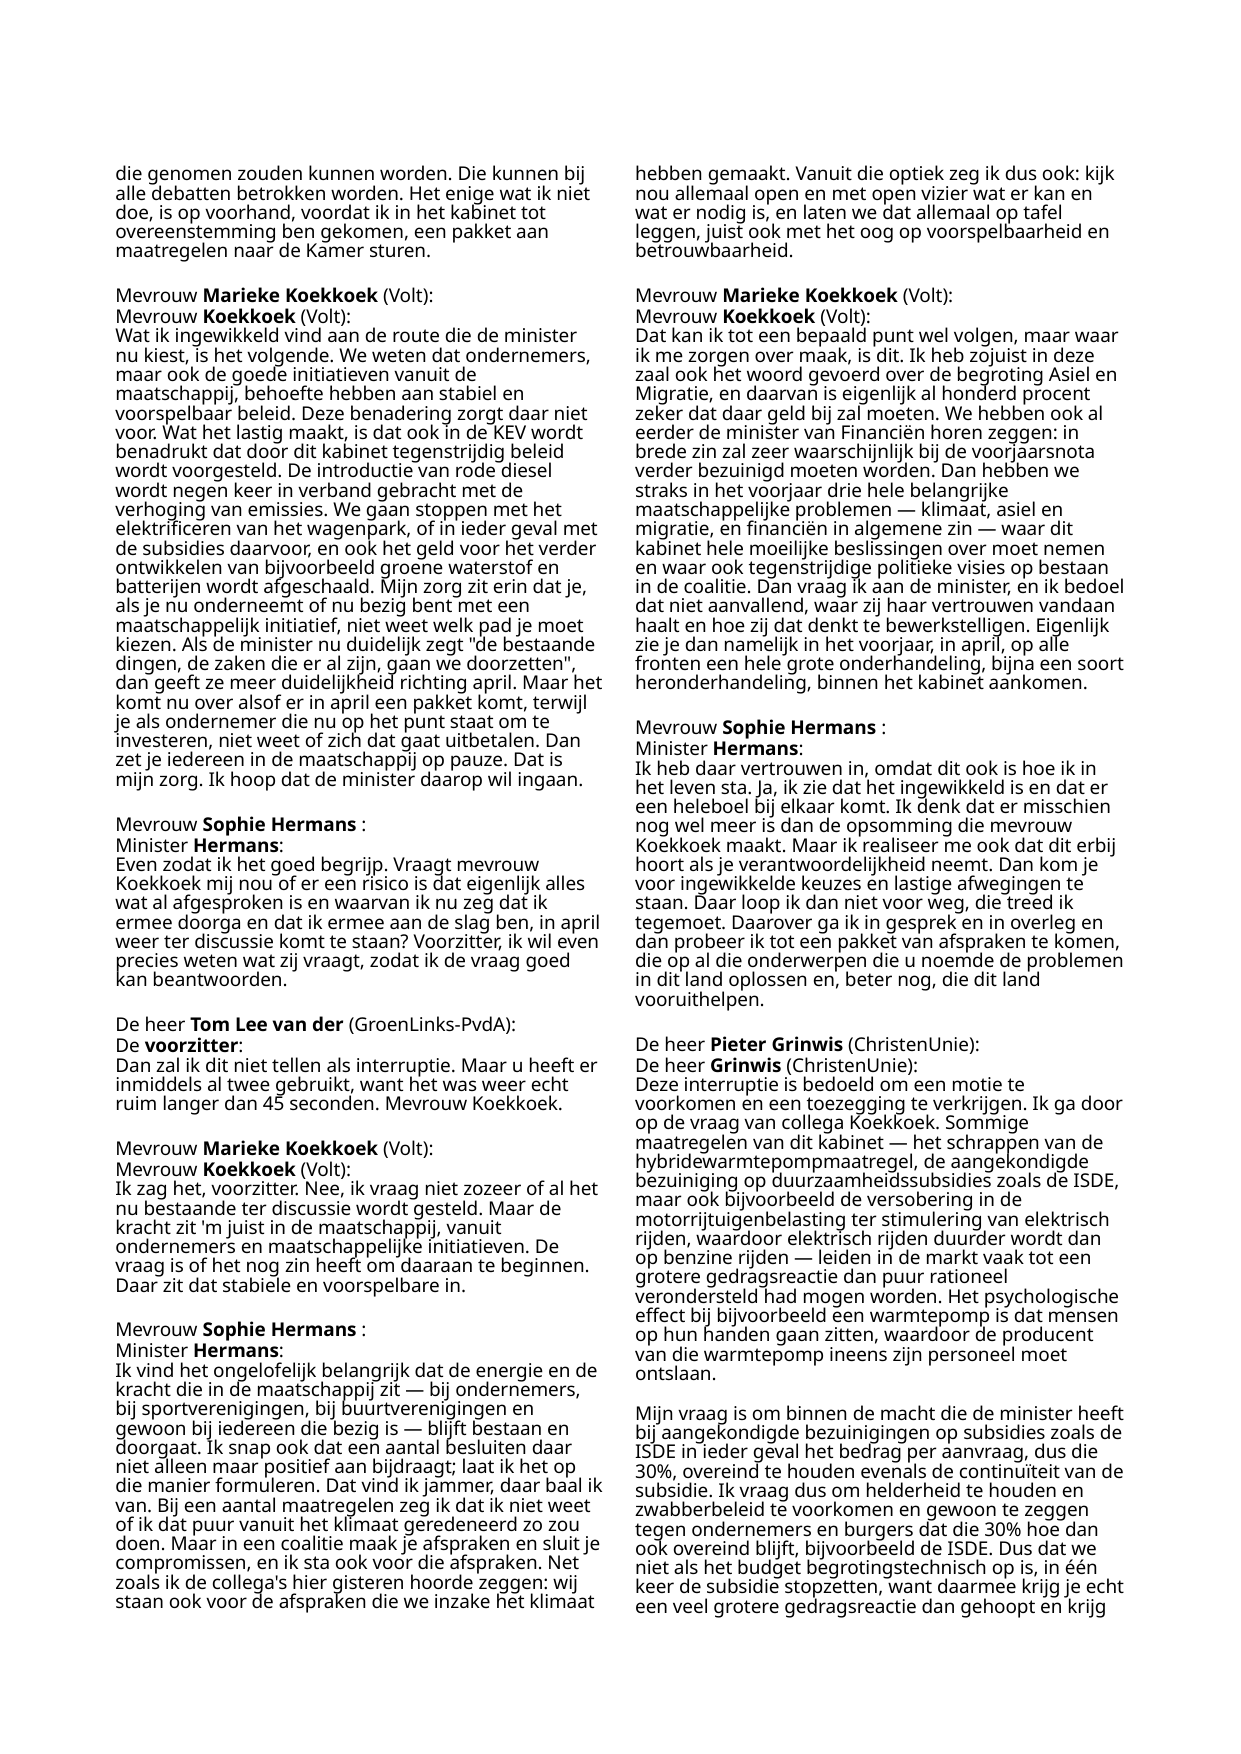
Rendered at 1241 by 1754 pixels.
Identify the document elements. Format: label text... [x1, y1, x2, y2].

text Even zodat ik het goed begrijp. Vraagt mevrouw Koekkoek mij nou of er een risico is dat eigenlijk alles wat al afgesproken is en waarvan ik nu zeg dat ik ermee doorga en dat ik ermee aan de slag ben, in april weer ter discussie komt te staan? Voorzitter, ik wil even precies weten wat zij vraagt, zodat ik de vraag goed kan beantwoorden. [115, 856, 605, 991]
text Mevrouw Sophie Hermans : [635, 714, 1125, 740]
text Ik vind het ongelofelijk belangrijk dat de energie en de kracht die in de maatschappij zit — bij ondernemers, bij sportverenigingen, bij buurtverenigingen en gewoon bij iedereen die bezig is — blijft bestaan en doorgaat. Ik snap ook dat een aantal besluiten daar niet alleen maar positief aan bijdraagt; laat ik het op die manier formuleren. Dat vind ik jammer, daar baal ik van. Bij een aantal maatregelen zeg ik dat ik niet weet of ik dat puur vanuit het klimaat geredeneerd zo zou doen. Maar in een coalitie maak je afspraken en sluit je compromissen, en ik sta ook voor die afspraken. Net zoals ik de collega's hier gisteren hoorde zeggen: wij staan ook voor de afspraken die we inzake het klimaat [115, 1362, 605, 1612]
text Dan zal ik dit niet tellen als interruptie. Maar u heeft er inmiddels al twee gebruikt, want het was weer echt ruim langer dan 45 seconden. Mevrouw Koekkoek. [115, 1057, 605, 1114]
text Ik zag het, voorzitter. Nee, ik vraag niet zozeer of al het nu bestaande ter discussie wordt gesteld. Maar de kracht zit 'm juist in de maatschappij, vanuit ondernemers en maatschappelijke initiatieven. De vraag is of het nog zin heeft om daaraan te beginnen. Daar zit dat stabiele en voorspelbare in. [115, 1180, 605, 1296]
text Dat kan ik tot een bepaald punt wel volgen, maar waar ik me zorgen over maak, is dit. Ik heb zojuist in deze zaal ook het woord gevoerd over de begroting Asiel en Migratie, en daarvan is eigenlijk al honderd procent zeker dat daar geld bij zal moeten. We hebben ook al eerder de minister van Financiën horen zeggen: in brede zin zal zeer waarschijnlijk bij de voorjaarsnota verder bezuinigd moeten worden. Dan hebben we straks in het voorjaar drie hele belangrijke maatschappelijke problemen — klimaat, asiel en migratie, en financiën in algemene zin — waar dit kabinet hele moeilijke beslissingen over moet nemen en waar ook tegenstrijdige politieke visies op bestaan in de coalitie. Dan vraag ik aan de minister, en ik bedoel dat niet aanvallend, waar zij haar vertrouwen vandaan haalt en hoe zij dat denkt te bewerkstelligen. Eigenlijk zie je dan namelijk in het voorjaar, in april, op alle fronten een hele grote onderhandeling, bijna een soort heronderhandeling, binnen het kabinet aankomen. [635, 327, 1125, 694]
text Mijn vraag is om binnen de macht die de minister heeft bij aangekondigde bezuinigingen op subsidies zoals de ISDE in ieder geval het bedrag per aanvraag, dus die 30%, overeind te houden evenals de continuïteit van de subsidie. Ik vraag dus om helderheid te houden en zwabberbeleid te voorkomen en gewoon te zeggen tegen ondernemers en burgers dat die 30% hoe dan ook overeind blijft, bijvoorbeeld de ISDE. Dus dat we niet als het budget begrotingstechnisch op is, in één keer de subsidie stopzetten, want daarmee krijg je echt een veel grotere gedragsreactie dan gehoopt en krijg [635, 1405, 1125, 1617]
text Mevrouw Koekkoek (Volt): [115, 1161, 605, 1180]
text Wat ik ingewikkeld vind aan de route die de minister nu kiest, is het volgende. We weten dat ondernemers, maar ook de goede initiatieven vanuit de maatschappij, behoefte hebben aan stabiel en voorspelbaar beleid. Deze benadering zorgt daar niet voor. Wat het lastig maakt, is dat ook in de KEV wordt benadrukt dat door dit kabinet tegenstrijdig beleid wordt voorgesteld. De introductie van rode diesel wordt negen keer in verband gebracht met de verhoging van emissies. We gaan stoppen met het elektrificeren van het wagenpark, of in ieder geval met de subsidies daarvoor, en ook het geld voor het verder ontwikkelen van bijvoorbeeld groene waterstof en batterijen wordt afgeschaald. Mijn zorg zit erin dat je, als je nu onderneemt of nu bezig bent met een maatschappelijk initiatief, niet weet welk pad je moet kiezen. Als de minister nu duidelijk zegt "de bestaande dingen, de zaken die er al zijn, gaan we doorzetten", dan geeft ze meer duidelijkheid richting april. Maar het komt nu over alsof er in april een pakket komt, terwijl je als ondernemer die nu op het punt staat om te investeren, niet weet of zich dat gaat uitbetalen. Dan zet je iedereen in de maatschappij op pauze. Dat is mijn zorg. Ik hoop dat de minister daarop wil ingaan. [115, 327, 605, 790]
text De heer Tom Lee van der (GroenLinks-PvdA): [115, 1012, 605, 1037]
text Minister Hermans: [115, 1342, 605, 1362]
text Deze interruptie is bedoeld om een motie te voorkomen en een toezegging te verkrijgen. Ik ga door op de vraag van collega Koekkoek. Sommige maatregelen van dit kabinet — het schrappen van de hybridewarmtepompmaatregel, de aangekondigde bezuiniging op duurzaamheidssubsidies zoals de ISDE, maar ook bijvoorbeeld de versobering in de motorrijtuigenbelasting ter stimulering van elektrisch rijden, waardoor elektrisch rijden duurder wordt dan op benzine rijden — leiden in de markt vaak tot een grotere gedragsreactie dan puur rationeel verondersteld had mogen worden. Het psychologische effect bij bijvoorbeeld een warmtepomp is dat mensen op hun handen gaan zitten, waardoor de producent van die warmtepomp ineens zijn personeel moet ontslaan. [635, 1076, 1125, 1384]
text Mevrouw Marieke Koekkoek (Volt): [635, 282, 1125, 308]
text Mevrouw Marieke Koekkoek (Volt): [115, 1135, 605, 1161]
text Mevrouw Marieke Koekkoek (Volt): [115, 282, 605, 308]
text De voorzitter: [115, 1037, 605, 1057]
text Mevrouw Sophie Hermans : [115, 811, 605, 837]
text die genomen zouden kunnen worden. Die kunnen bij alle debatten betrokken worden. Het enige wat ik niet doe, is op voorhand, voordat ik in het kabinet tot overeenstemming ben gekomen, een pakket aan maatregelen naar de Kamer sturen. [115, 165, 605, 262]
text Mevrouw Koekkoek (Volt): [635, 308, 1125, 327]
text Ik heb daar vertrouwen in, omdat dit ook is hoe ik in het leven sta. Ja, ik zie dat het ingewikkeld is en dat er een heleboel bij elkaar komt. Ik denk dat er misschien nog wel meer is dan de opsomming die mevrouw Koekkoek maakt. Maar ik realiseer me ook dat dit erbij hoort als je verantwoordelijkheid neemt. Dan kom je voor ingewikkelde keuzes en lastige afwegingen te staan. Daar loop ik dan niet voor weg, die treed ik tegemoet. Daarover ga ik in gesprek en in overleg en dan probeer ik tot een pakket van afspraken te komen, die op al die onderwerpen die u noemde de problemen in dit land oplossen en, beter nog, die dit land vooruithelpen. [635, 759, 1125, 1010]
text Mevrouw Koekkoek (Volt): [115, 308, 605, 327]
text De heer Grinwis (ChristenUnie): [635, 1057, 1125, 1076]
text Minister Hermans: [635, 740, 1125, 759]
text hebben gemaakt. Vanuit die optiek zeg ik dus ook: kijk nou allemaal open en met open vizier wat er kan en wat er nodig is, en laten we dat allemaal op tafel leggen, juist ook met het oog op voorspelbaarheid en betrouwbaarheid. [635, 165, 1125, 262]
text Mevrouw Sophie Hermans : [115, 1317, 605, 1342]
text De heer Pieter Grinwis (ChristenUnie): [635, 1031, 1125, 1057]
text Minister Hermans: [115, 837, 605, 856]
